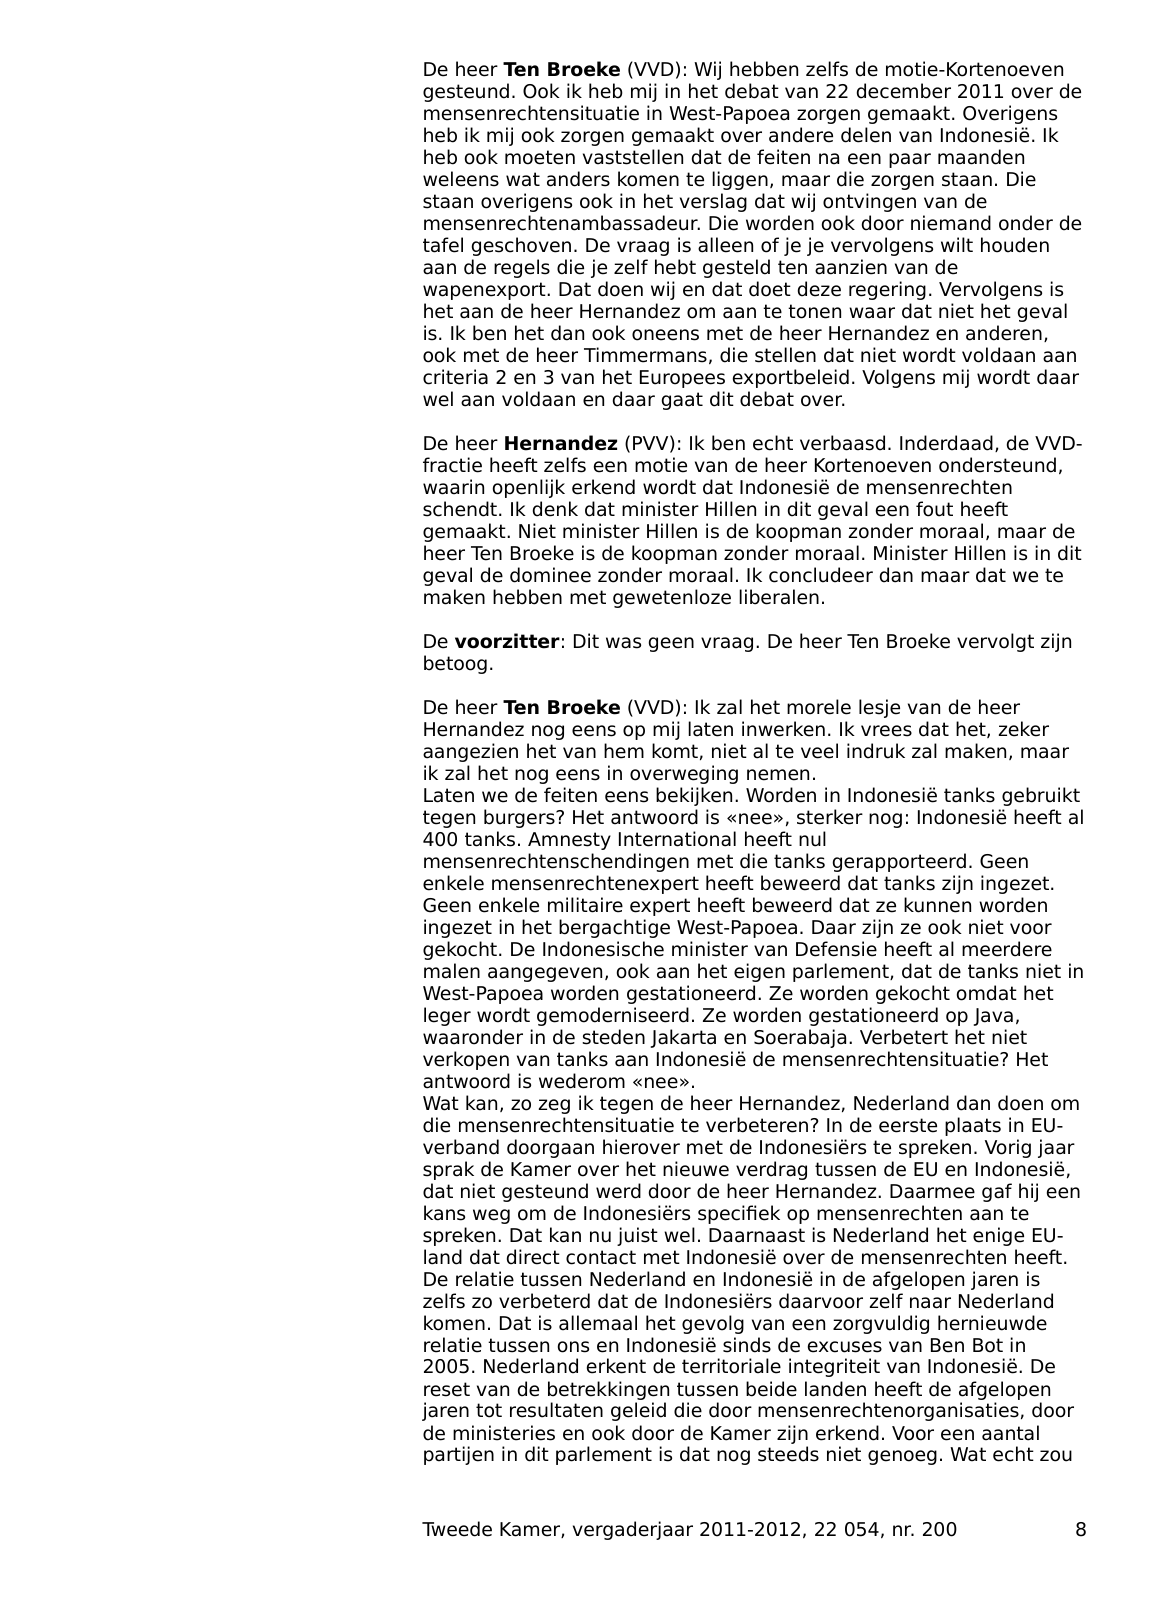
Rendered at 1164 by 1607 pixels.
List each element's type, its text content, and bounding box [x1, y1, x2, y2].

text De heer Hernandez (PVV): Ik ben echt verbaasd. Inderdaad, de VVD-fractie heeft zelfs een motie van de heer Kortenoeven ondersteund, waarin openlijk erkend wordt dat Indonesië de mensenrechten schendt. Ik denk dat minister Hillen in dit geval een fout heeft gemaakt. Niet minister Hillen is de koopman zonder moraal, maar de heer Ten Broeke is de koopman zonder moraal. Minister Hillen is in dit geval de dominee zonder moraal. Ik concludeer dan maar dat we te maken hebben met gewetenloze liberalen. [422, 433, 1087, 609]
text De voorzitter: Dit was geen vraag. De heer Ten Broeke vervolgt zijn betoog. [422, 631, 1087, 675]
text De heer Ten Broeke (VVD): Wij hebben zelfs de motie-Kortenoeven gesteund. Ook ik heb mij in het debat van 22 december 2011 over de mensenrechtensituatie in West-Papoea zorgen gemaakt. Overigens heb ik mij ook zorgen gemaakt over andere delen van Indonesië. Ik heb ook moeten vaststellen dat de feiten na een paar maanden weleens wat anders komen te liggen, maar die zorgen staan. Die staan overigens ook in het verslag dat wij ontvingen van de mensenrechtenambassadeur. Die worden ook door niemand onder de tafel geschoven. De vraag is alleen of je je vervolgens wilt houden aan de regels die je zelf hebt gesteld ten aanzien van de wapenexport. Dat doen wij en dat doet deze regering. Vervolgens is het aan de heer Hernandez om aan te tonen waar dat niet het geval is. Ik ben het dan ook oneens met de heer Hernandez en anderen, ook met de heer Timmermans, die stellen dat niet wordt voldaan aan criteria 2 en 3 van het Europees exportbeleid. Volgens mij wordt daar wel aan voldaan en daar gaat dit debat over. [422, 59, 1087, 411]
text De heer Ten Broeke (VVD): Ik zal het morele lesje van de heer Hernandez nog eens op mij laten inwerken. Ik vrees dat het, zeker aangezien het van hem komt, niet al te veel indruk zal maken, maar ik zal het nog eens in overweging nemen. [422, 697, 1087, 785]
text Wat kan, zo zeg ik tegen de heer Hernandez, Nederland dan doen om die mensenrechtensituatie te verbeteren? In de eerste plaats in EU-verband doorgaan hierover met de Indonesiërs te spreken. Vorig jaar sprak de Kamer over het nieuwe verdrag tussen de EU en Indonesië, dat niet gesteund werd door de heer Hernandez. Daarmee gaf hij een kans weg om de Indonesiërs specifiek op mensenrechten aan te spreken. Dat kan nu juist wel. Daarnaast is Nederland het enige EU-land dat direct contact met Indonesië over de mensenrechten heeft. De relatie tussen Nederland en Indonesië in de afgelopen jaren is zelfs zo verbeterd dat de Indonesiërs daarvoor zelf naar Nederland komen. Dat is allemaal het gevolg van een zorgvuldig hernieuwde relatie tussen ons en Indonesië sinds de excuses van Ben Bot in 2005. Nederland erkent de territoriale integriteit van Indonesië. De reset van de betrekkingen tussen beide landen heeft de afgelopen jaren tot resultaten geleid die door mensenrechtenorganisaties, door de ministeries en ook door de Kamer zijn erkend. Voor een aantal partijen in dit parlement is dat nog steeds niet genoeg. Wat echt zou [422, 1093, 1087, 1466]
text Laten we de feiten eens bekijken. Worden in Indonesië tanks gebruikt tegen burgers? Het antwoord is «nee», sterker nog: Indonesië heeft al 400 tanks. Amnesty International heeft nul mensenrechtenschendingen met die tanks gerapporteerd. Geen enkele mensenrechtenexpert heeft beweerd dat tanks zijn ingezet. Geen enkele militaire expert heeft beweerd dat ze kunnen worden ingezet in het bergachtige West-Papoea. Daar zijn ze ook niet voor gekocht. De Indonesische minister van Defensie heeft al meerdere malen aangegeven, ook aan het eigen parlement, dat de tanks niet in West-Papoea worden gestationeerd. Ze worden gekocht omdat het leger wordt gemoderniseerd. Ze worden gestationeerd op Java, waaronder in de steden Jakarta en Soerabaja. Verbetert het niet verkopen van tanks aan Indonesië de mensenrechtensituatie? Het antwoord is wederom «nee». [422, 785, 1087, 1093]
